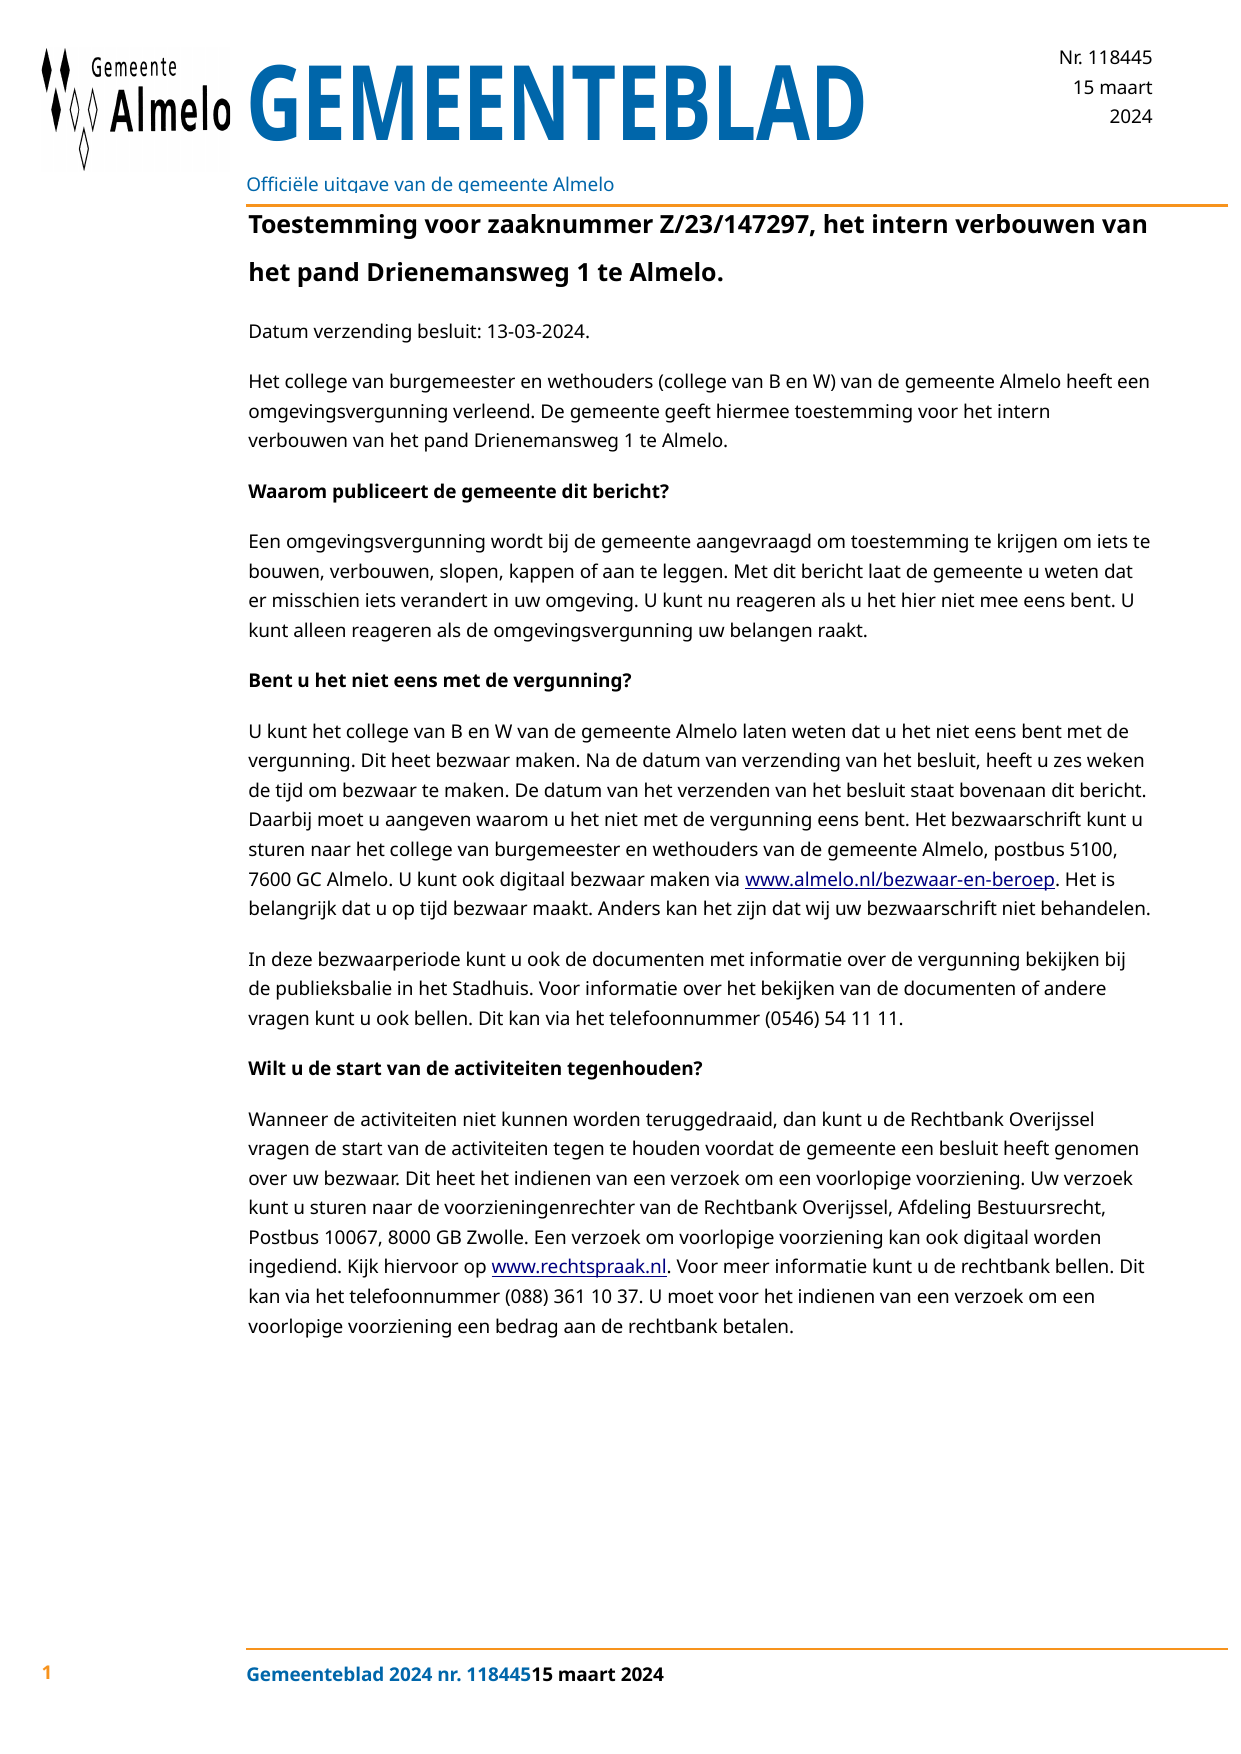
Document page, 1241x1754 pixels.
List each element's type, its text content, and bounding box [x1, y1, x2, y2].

text Toestemming voor zaaknummer Z/23/147297, het intern verbouwen van het pand Drienemansweg 1 te Almelo. [248, 207, 1152, 288]
text Waarom publiceert de gemeente dit bericht? [248, 478, 1152, 504]
text In deze bezwaarperiode kunt u ook de documenten met informatie over de vergunning bekijken bij de publieksbalie in het Stadhuis. Voor informatie over het bekijken van de documenten of andere vragen kunt u ook bellen. Dit kan via het telefoonnummer (0546) 54 11 11. [248, 946, 1152, 1031]
text Bent u het niet eens met de vergunning? [248, 667, 1152, 693]
text Datum verzending besluit: 13-03-2024. [248, 318, 1152, 344]
text Het college van burgemeester en wethouders (college van B en W) van de gemeente Almelo heeft een omgevingsvergunning verleend. De gemeente geeft hiermee toestemming voor het intern verbouwen van het pand Drienemansweg 1 te Almelo. [248, 368, 1152, 453]
picture [41, 47, 231, 172]
text U kunt het college van B en W van de gemeente Almelo laten weten dat u het niet eens bent met de vergunning. Dit heet bezwaar maken. Na de datum van verzending van het besluit, heeft u zes weken de tijd om bezwaar te maken. De datum van het verzenden van het besluit staat bovenaan dit bericht. Daarbij moet u aangeven waarom u het niet met de vergunning eens bent. Het bezwaarschrift kunt u sturen naar het college van burgemeester en wethouders van de gemeente Almelo, postbus 5100, 7600 GC Almelo. U kunt ook digitaal bezwaar maken via www.almelo.nl/bezwaar-en-beroep. Het is belangrijk dat u op tijd bezwaar maakt. Anders kan het zijn dat wij uw bezwaarschrift niet behandelen. [248, 718, 1152, 921]
text Wilt u de start van de activiteiten tegenhouden? [248, 1055, 1152, 1081]
text Een omgevingsvergunning wordt bij de gemeente aangevraagd om toestemming te krijgen om iets te bouwen, verbouwen, slopen, kappen of aan te leggen. Met dit bericht laat de gemeente u weten dat er misschien iets verandert in uw omgeving. U kunt nu reageren als u het hier niet mee eens bent. U kunt alleen reageren als de omgevingsvergunning uw belangen raakt. [248, 528, 1152, 643]
text Wanneer de activiteiten niet kunnen worden teruggedraaid, dan kunt u de Rechtbank Overijssel vragen de start van de activiteiten tegen te houden voordat de gemeente een besluit heeft genomen over uw bezwaar. Dit heet het indienen van een verzoek om een voorlopige voorziening. Uw verzoek kunt u sturen naar de voorzieningenrechter van de Rechtbank Overijssel, Afdeling Bestuursrecht, Postbus 10067, 8000 GB Zwolle. Een verzoek om voorlopige voorziening kan ook digitaal worden ingediend. Kijk hiervoor op www.rechtspraak.nl. Voor meer informatie kunt u de rechtbank bellen. Dit kan via het telefoonnummer (088) 361 10 37. U moet voor het indienen van een verzoek om een voorlopige voorziening een bedrag aan de rechtbank betalen. [248, 1106, 1152, 1339]
